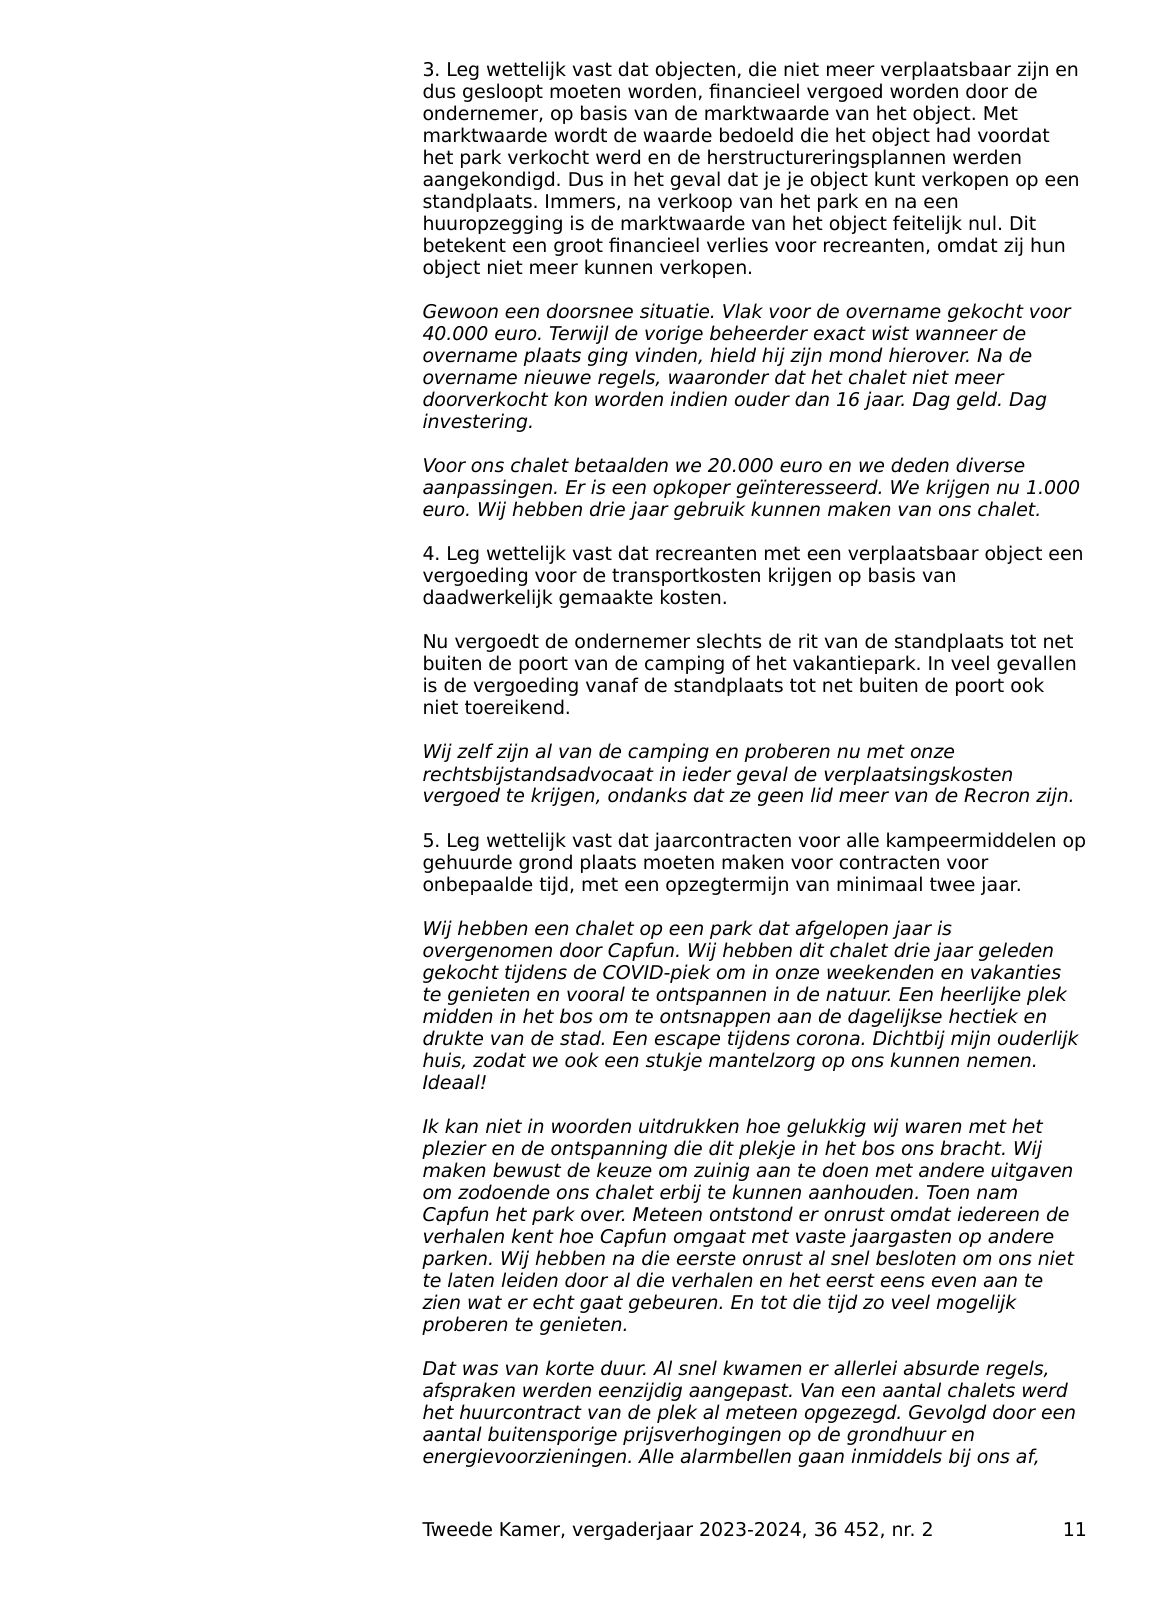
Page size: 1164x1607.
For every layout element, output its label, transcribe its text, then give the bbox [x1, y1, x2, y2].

text Ik kan niet in woorden uitdrukken hoe gelukkig wij waren met het plezier en de ontspanning die dit plekje in het bos ons bracht. Wij maken bewust de keuze om zuinig aan te doen met andere uitgaven om zodoende ons chalet erbij te kunnen aanhouden. Toen nam Capfun het park over. Meteen ontstond er onrust omdat iedereen de verhalen kent hoe Capfun omgaat met vaste jaargasten op andere parken. Wij hebben na die eerste onrust al snel besloten om ons niet te laten leiden door al die verhalen en het eerst eens even aan te zien wat er echt gaat gebeuren. En tot die tijd zo veel mogelijk proberen te genieten. [422, 1116, 1087, 1336]
text Gewoon een doorsnee situatie. Vlak voor de overname gekocht voor 40.000 euro. Terwijl de vorige beheerder exact wist wanneer de overname plaats ging vinden, hield hij zijn mond hierover. Na de overname nieuwe regels, waaronder dat het chalet niet meer doorverkocht kon worden indien ouder dan 16 jaar. Dag geld. Dag investering. [422, 301, 1087, 433]
text 5. Leg wettelijk vast dat jaarcontracten voor alle kampeermiddelen op gehuurde grond plaats moeten maken voor contracten voor onbepaalde tijd, met een opzegtermijn van minimaal twee jaar. [422, 829, 1087, 896]
text Nu vergoedt de ondernemer slechts de rit van de standplaats tot net buiten de poort van de camping of het vakantiepark. In veel gevallen is de vergoeding vanaf de standplaats tot net buiten de poort ook niet toereikend. [422, 631, 1087, 719]
text Wij hebben een chalet op een park dat afgelopen jaar is overgenomen door Capfun. Wij hebben dit chalet drie jaar geleden gekocht tijdens de COVID-piek om in onze weekenden en vakanties te genieten en vooral te ontspannen in de natuur. Een heerlijke plek midden in het bos om te ontsnappen aan de dagelijkse hectiek en drukte van de stad. Een escape tijdens corona. Dichtbij mijn ouderlijk huis, zodat we ook een stukje mantelzorg op ons kunnen nemen. Ideaal! [422, 918, 1087, 1093]
text Wij zelf zijn al van de camping en proberen nu met onze rechtsbijstandsadvocaat in ieder geval de verplaatsingskosten vergoed te krijgen, ondanks dat ze geen lid meer van de Recron zijn. [422, 741, 1087, 807]
text Voor ons chalet betaalden we 20.000 euro en we deden diverse aanpassingen. Er is een opkoper geïnteresseerd. We krijgen nu 1.000 euro. Wij hebben drie jaar gebruik kunnen maken van ons chalet. [422, 455, 1087, 521]
text Dat was van korte duur. Al snel kwamen er allerlei absurde regels, afspraken werden eenzijdig aangepast. Van een aantal chalets werd het huurcontract van de plek al meteen opgezegd. Gevolgd door een aantal buitensporige prijsverhogingen op de grondhuur en energievoorzieningen. Alle alarmbellen gaan inmiddels bij ons af, [422, 1358, 1087, 1468]
text 4. Leg wettelijk vast dat recreanten met een verplaatsbaar object een vergoeding voor de transportkosten krijgen op basis van daadwerkelijk gemaakte kosten. [422, 543, 1087, 609]
text 3. Leg wettelijk vast dat objecten, die niet meer verplaatsbaar zijn en dus gesloopt moeten worden, financieel vergoed worden door de ondernemer, op basis van de marktwaarde van het object. Met marktwaarde wordt de waarde bedoeld die het object had voordat het park verkocht werd en de herstructureringsplannen werden aangekondigd. Dus in het geval dat je je object kunt verkopen op een standplaats. Immers, na verkoop van het park en na een huuropzegging is de marktwaarde van het object feitelijk nul. Dit betekent een groot financieel verlies voor recreanten, omdat zij hun object niet meer kunnen verkopen. [422, 59, 1087, 279]
